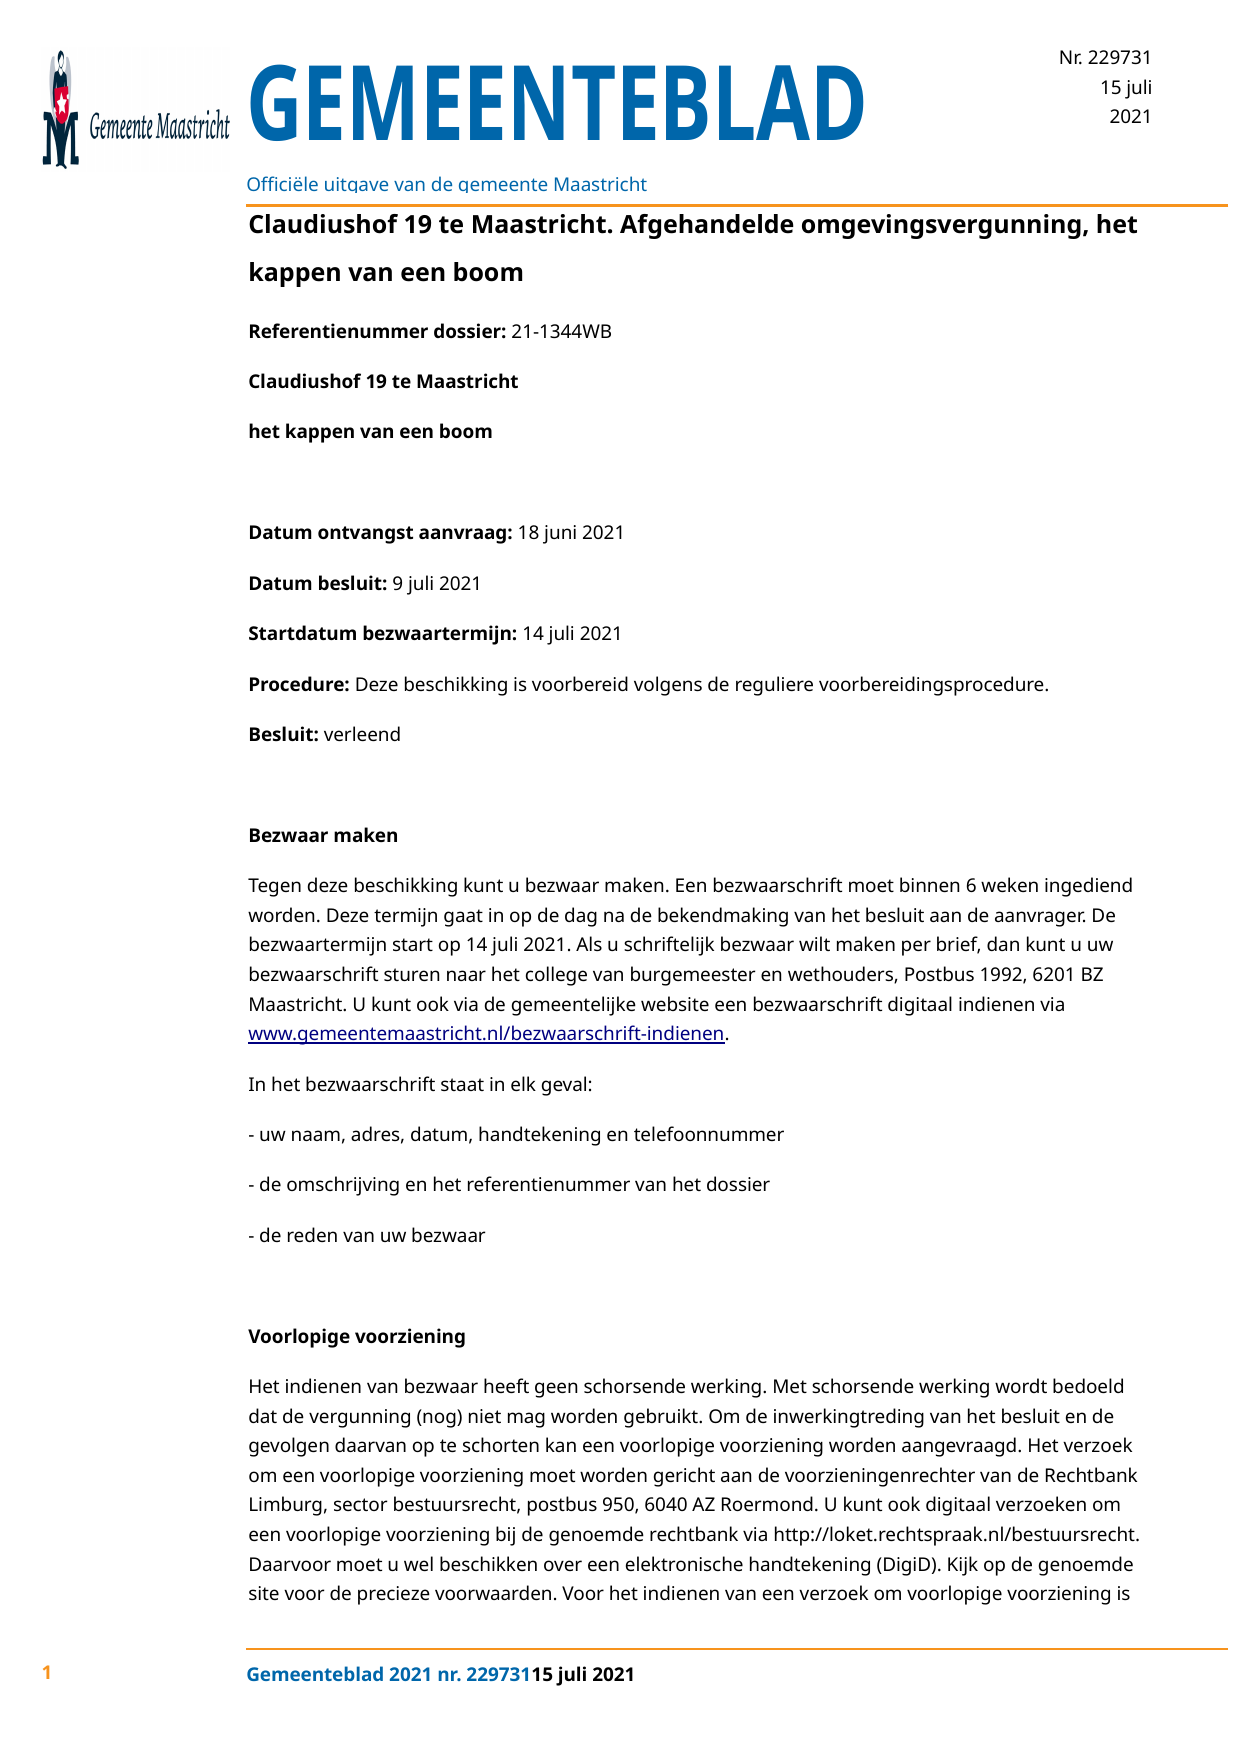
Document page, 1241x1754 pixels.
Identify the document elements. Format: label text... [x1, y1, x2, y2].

picture [41, 47, 231, 172]
text Procedure: Deze beschikking is voorbereid volgens de reguliere voorbereidingsprocedure. [248, 671, 1152, 697]
text - de reden van uw bezwaar [248, 1222, 1152, 1248]
text Referentienummer dossier: 21-1344WB [248, 318, 1152, 344]
text - de omschrijving en het referentienummer van het dossier [248, 1172, 1152, 1197]
text Claudiushof 19 te Maastricht. Afgehandelde omgevingsvergunning, het kappen van een boom [248, 207, 1152, 288]
text Datum besluit: 9 juli 2021 [248, 570, 1152, 596]
text Het indienen van bezwaar heeft geen schorsende werking. Met schorsende werking wordt bedoeld dat de vergunning (nog) niet mag worden gebruikt. Om de inwerkingtreding van het besluit en de gevolgen daarvan op te schorten kan een voorlopige voorziening worden aangevraagd. Het verzoek om een voorlopige voorziening moet worden gericht aan de voorzieningenrechter van de Rechtbank Limburg, sector bestuursrecht, postbus 950, 6040 AZ Roermond. U kunt ook digitaal verzoeken om een voorlopige voorziening bij de genoemde rechtbank via http://loket.rechtspraak.nl/bestuursrecht. Daarvoor moet u wel beschikken over een elektronische handtekening (DigiD). Kijk op de genoemde site voor de precieze voorwaarden. Voor het indienen van een verzoek om voorlopige voorziening is [248, 1373, 1152, 1606]
text Tegen deze beschikking kunt u bezwaar maken. Een bezwaarschrift moet binnen 6 weken ingediend worden. Deze termijn gaat in op de dag na de bekendmaking van het besluit aan de aanvrager. De bezwaartermijn start op 14 juli 2021. Als u schriftelijk bezwaar wilt maken per brief, dan kunt u uw bezwaarschrift sturen naar het college van burgemeester en wethouders, Postbus 1992, 6201 BZ Maastricht. U kunt ook via de gemeentelijke website een bezwaarschrift digitaal indienen via www.gemeentemaastricht.nl/bezwaarschrift-indienen. [248, 872, 1152, 1046]
text Startdatum bezwaartermijn: 14 juli 2021 [248, 620, 1152, 646]
text In het bezwaarschrift staat in elk geval: [248, 1071, 1152, 1097]
text het kappen van een boom [248, 419, 1152, 444]
text Besluit: verleend [248, 721, 1152, 747]
text Claudiushof 19 te Maastricht [248, 368, 1152, 394]
text Voorlopige voorziening [248, 1323, 1152, 1349]
text Datum ontvangst aanvraag: 18 juni 2021 [248, 519, 1152, 545]
text Bezwaar maken [248, 822, 1152, 848]
text - uw naam, adres, datum, handtekening en telefoonnummer [248, 1121, 1152, 1147]
